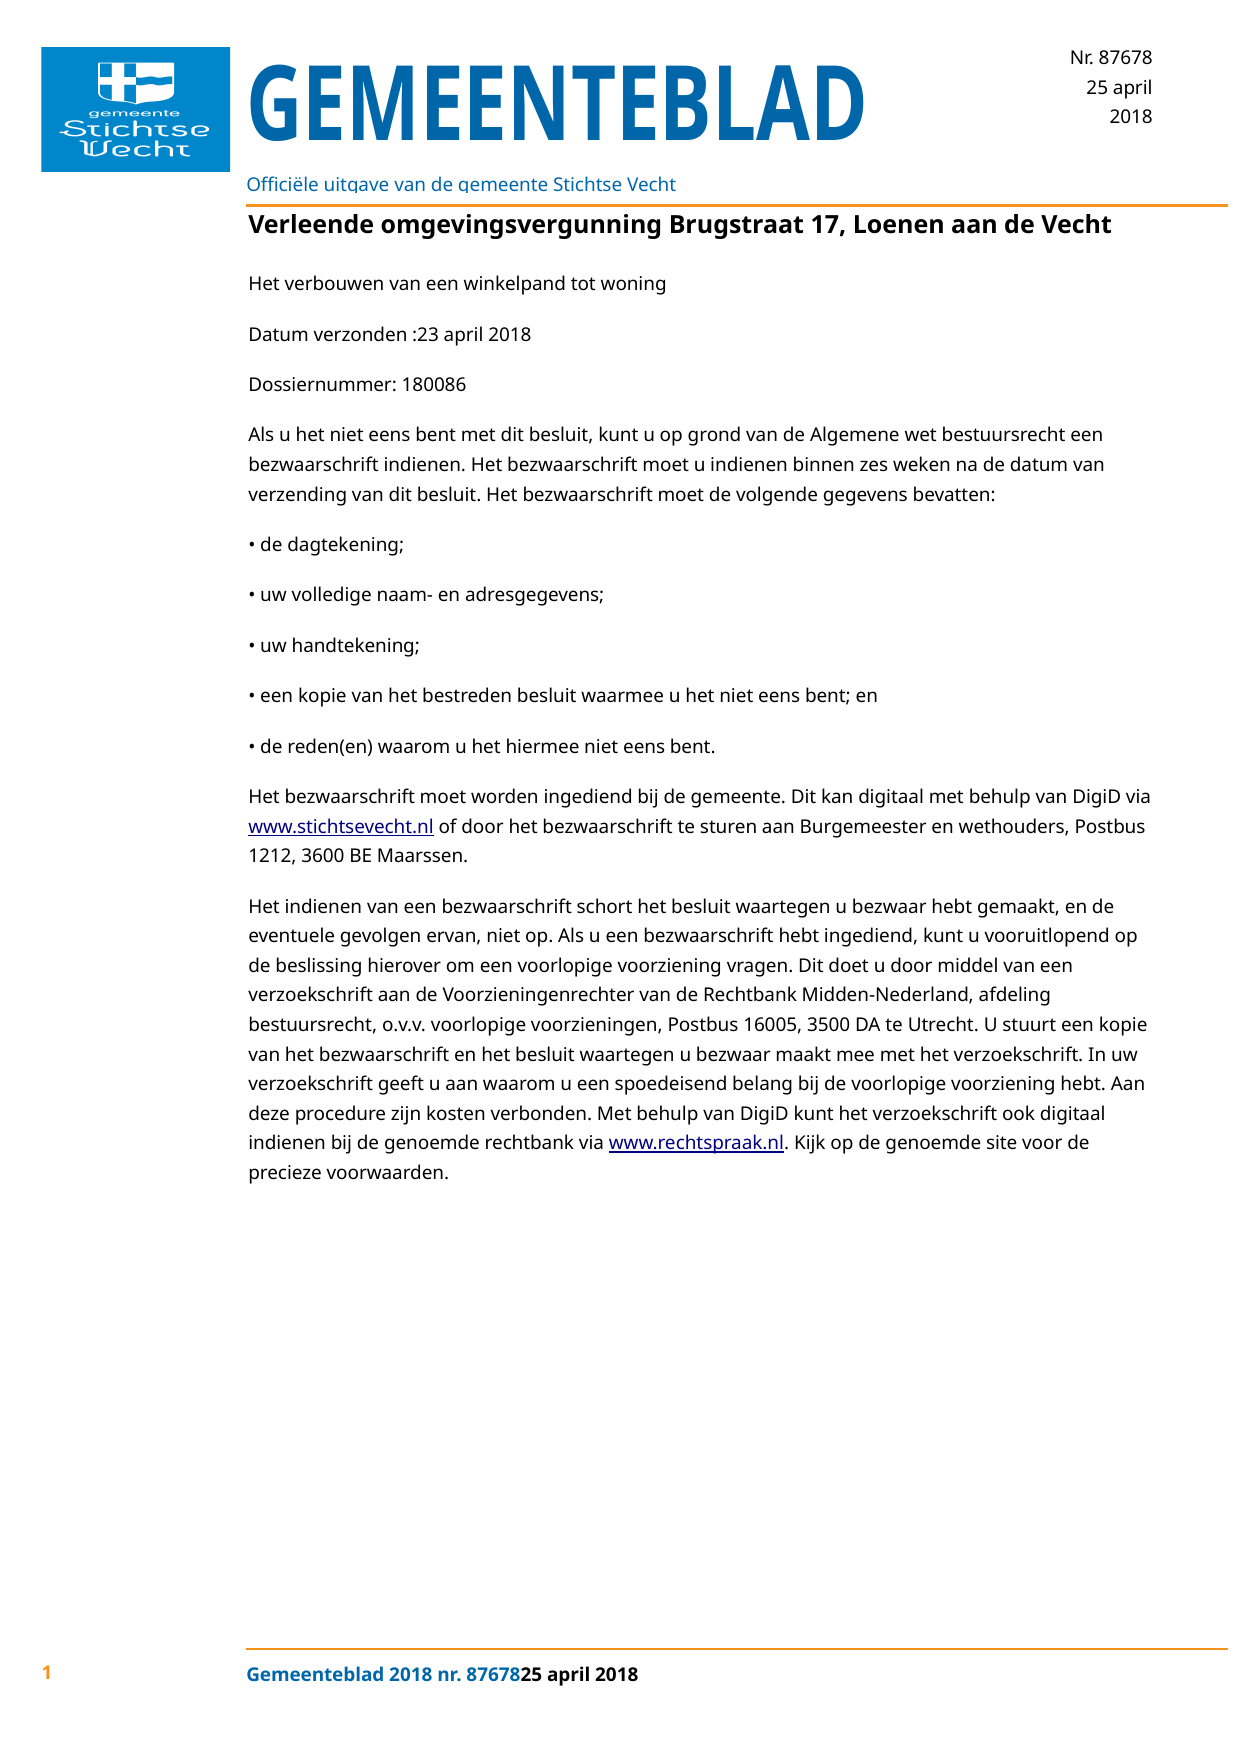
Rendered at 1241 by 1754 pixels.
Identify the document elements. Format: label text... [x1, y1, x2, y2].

text Het verbouwen van een winkelpand tot woning [248, 270, 1152, 296]
text • uw volledige naam- en adresgegevens; [248, 582, 1152, 607]
text Het indienen van een bezwaarschrift schort het besluit waartegen u bezwaar hebt gemaakt, en de eventuele gevolgen ervan, niet op. Als u een bezwaarschrift hebt ingediend, kunt u vooruitlopend op de beslissing hierover om een voorlopige voorziening vragen. Dit doet u door middel van een verzoekschrift aan de Voorzieningenrechter van de Rechtbank Midden-Nederland, afdeling bestuursrecht, o.v.v. voorlopige voorzieningen, Postbus 16005, 3500 DA te Utrecht. U stuurt een kopie van het bezwaarschrift en het besluit waartegen u bezwaar maakt mee met het verzoekschrift. In uw verzoekschrift geeft u aan waarom u een spoedeisend belang bij de voorlopige voorziening hebt. Aan deze procedure zijn kosten verbonden. Met behulp van DigiD kunt het verzoekschrift ook digitaal indienen bij de genoemde rechtbank via www.rechtspraak.nl. Kijk op de genoemde site voor de precieze voorwaarden. [248, 893, 1152, 1185]
text • de reden(en) waarom u het hiermee niet eens bent. [248, 733, 1152, 758]
text • de dagtekening; [248, 531, 1152, 557]
text • uw handtekening; [248, 632, 1152, 658]
text Datum verzonden :23 april 2018 [248, 321, 1152, 346]
picture [99, 63, 135, 101]
text Verleende omgevingsvergunning Brugstraat 17, Loenen aan de Vecht [248, 207, 1152, 241]
text Het bezwaarschrift moet worden ingediend bij de gemeente. Dit kan digitaal met behulp van DigiD via www.stichtsevecht.nl of door het bezwaarschrift te sturen aan Burgemeester en wethouders, Postbus 1212, 3600 BE Maarssen. [248, 783, 1152, 868]
text • een kopie van het bestreden besluit waarmee u het niet eens bent; en [248, 682, 1152, 708]
text Dossiernummer: 180086 [248, 371, 1152, 397]
text Als u het niet eens bent met dit besluit, kunt u op grond van de Algemene wet bestuursrecht een bezwaarschrift indienen. Het bezwaarschrift moet u indienen binnen zes weken na de datum van verzending van dit besluit. Het bezwaarschrift moet de volgende gegevens bevatten: [248, 422, 1152, 506]
picture [137, 63, 174, 103]
